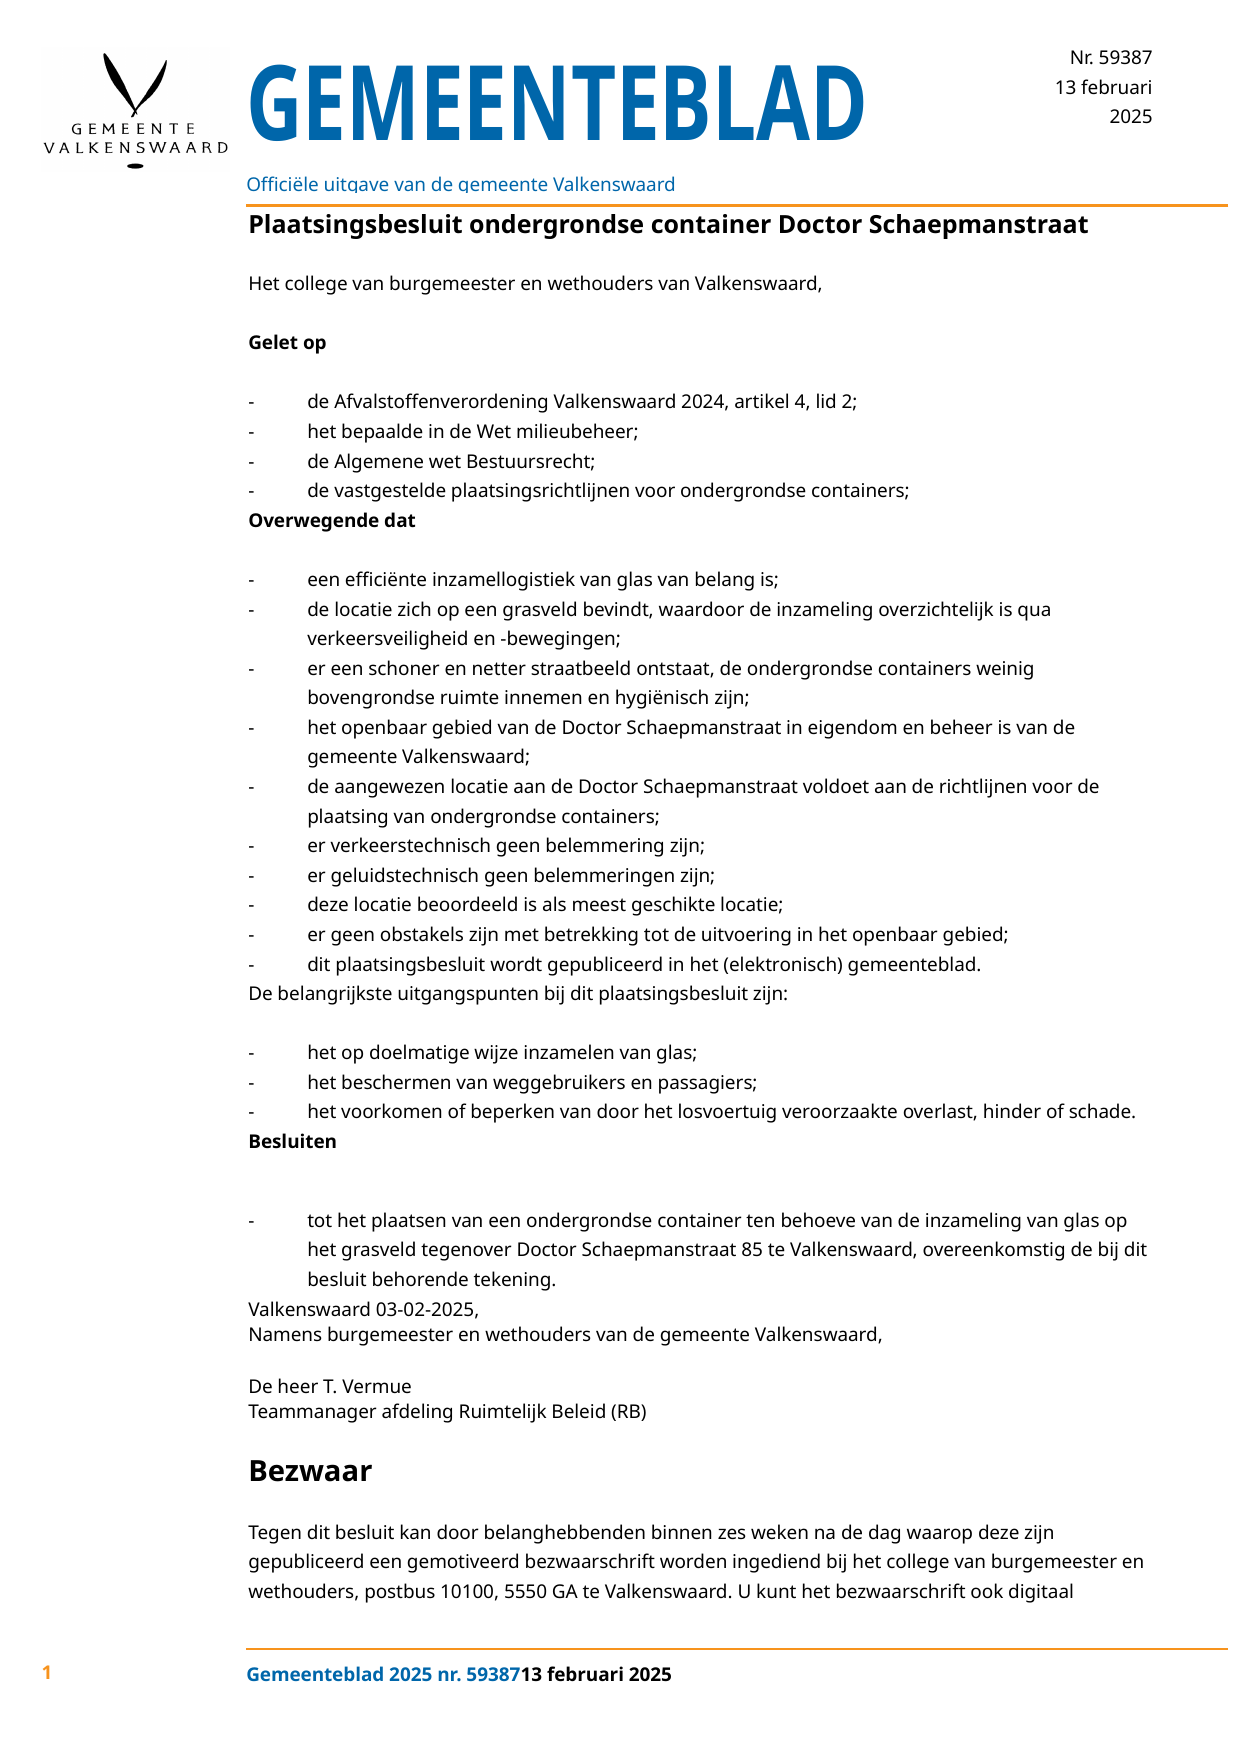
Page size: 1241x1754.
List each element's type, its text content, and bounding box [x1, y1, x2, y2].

list het voorkomen of beperken van door het losvoertuig veroorzaakte overlast, hinder of schade. [248, 1099, 1152, 1124]
text Teammanager afdeling Ruimtelijk Beleid (RB) [248, 1399, 1152, 1424]
list de Afvalstoffenverordening Valkenswaard 2024, artikel 4, lid 2; [248, 389, 1152, 414]
text Het college van burgemeester en wethouders van Valkenswaard, [248, 270, 1152, 296]
list een efficiënte inzamellogistiek van glas van belang is; [248, 566, 1152, 592]
list tot het plaatsen van een ondergrondse container ten behoeve van de inzameling van glas op het grasveld tegenover Doctor Schaepmanstraat 85 te Valkenswaard, overeenkomstig de bij dit besluit behorende tekening. [248, 1207, 1152, 1292]
text Namens burgemeester en wethouders van de gemeente Valkenswaard, [248, 1322, 1152, 1347]
list er geluidstechnisch geen belemmeringen zijn; [248, 862, 1152, 888]
list de vastgestelde plaatsingsrichtlijnen voor ondergrondse containers; [248, 477, 1152, 503]
text De heer T. Vermue [248, 1373, 1152, 1399]
list dit plaatsingsbesluit wordt gepubliceerd in het (elektronisch) gemeenteblad. [248, 951, 1152, 976]
list er verkeerstechnisch geen belemmering zijn; [248, 832, 1152, 858]
list deze locatie beoordeeld is als meest geschikte locatie; [248, 892, 1152, 917]
text De belangrijkste uitgangspunten bij dit plaatsingsbesluit zijn: [248, 980, 1152, 1006]
list het bepaalde in de Wet milieubeheer; [248, 418, 1152, 444]
text Valkenswaard 03-02-2025, [248, 1296, 1152, 1322]
list er geen obstakels zijn met betrekking tot de uitvoering in het openbaar gebied; [248, 921, 1152, 947]
text Bezwaar [248, 1450, 1152, 1490]
list het op doelmatige wijze inzamelen van glas; [248, 1039, 1152, 1065]
list de Algemene wet Bestuursrecht; [248, 448, 1152, 473]
list het openbaar gebied van de Doctor Schaepmanstraat in eigendom en beheer is van de gemeente Valkenswaard; [248, 714, 1152, 769]
list er een schoner en netter straatbeeld ontstaat, de ondergrondse containers weinig bovengrondse ruimte innemen en hygiënisch zijn; [248, 655, 1152, 710]
list de locatie zich op een grasveld bevindt, waardoor de inzameling overzichtelijk is qua verkeersveiligheid en -bewegingen; [248, 596, 1152, 651]
text Besluiten [248, 1128, 1152, 1154]
list het beschermen van weggebruikers en passagiers; [248, 1069, 1152, 1095]
picture [41, 47, 231, 172]
text Overwegende dat [248, 507, 1152, 533]
list de aangewezen locatie aan de Doctor Schaepmanstraat voldoet aan de richtlijnen voor de plaatsing van ondergrondse containers; [248, 773, 1152, 828]
text Tegen dit besluit kan door belanghebbenden binnen zes weken na de dag waarop deze zijn gepubliceerd een gemotiveerd bezwaarschrift worden ingediend bij het college van burgemeester en wethouders, postbus 10100, 5550 GA te Valkenswaard. U kunt het bezwaarschrift ook digitaal [248, 1519, 1152, 1604]
text Plaatsingsbesluit ondergrondse container Doctor Schaepmanstraat [248, 207, 1152, 241]
text Gelet op [248, 329, 1152, 355]
